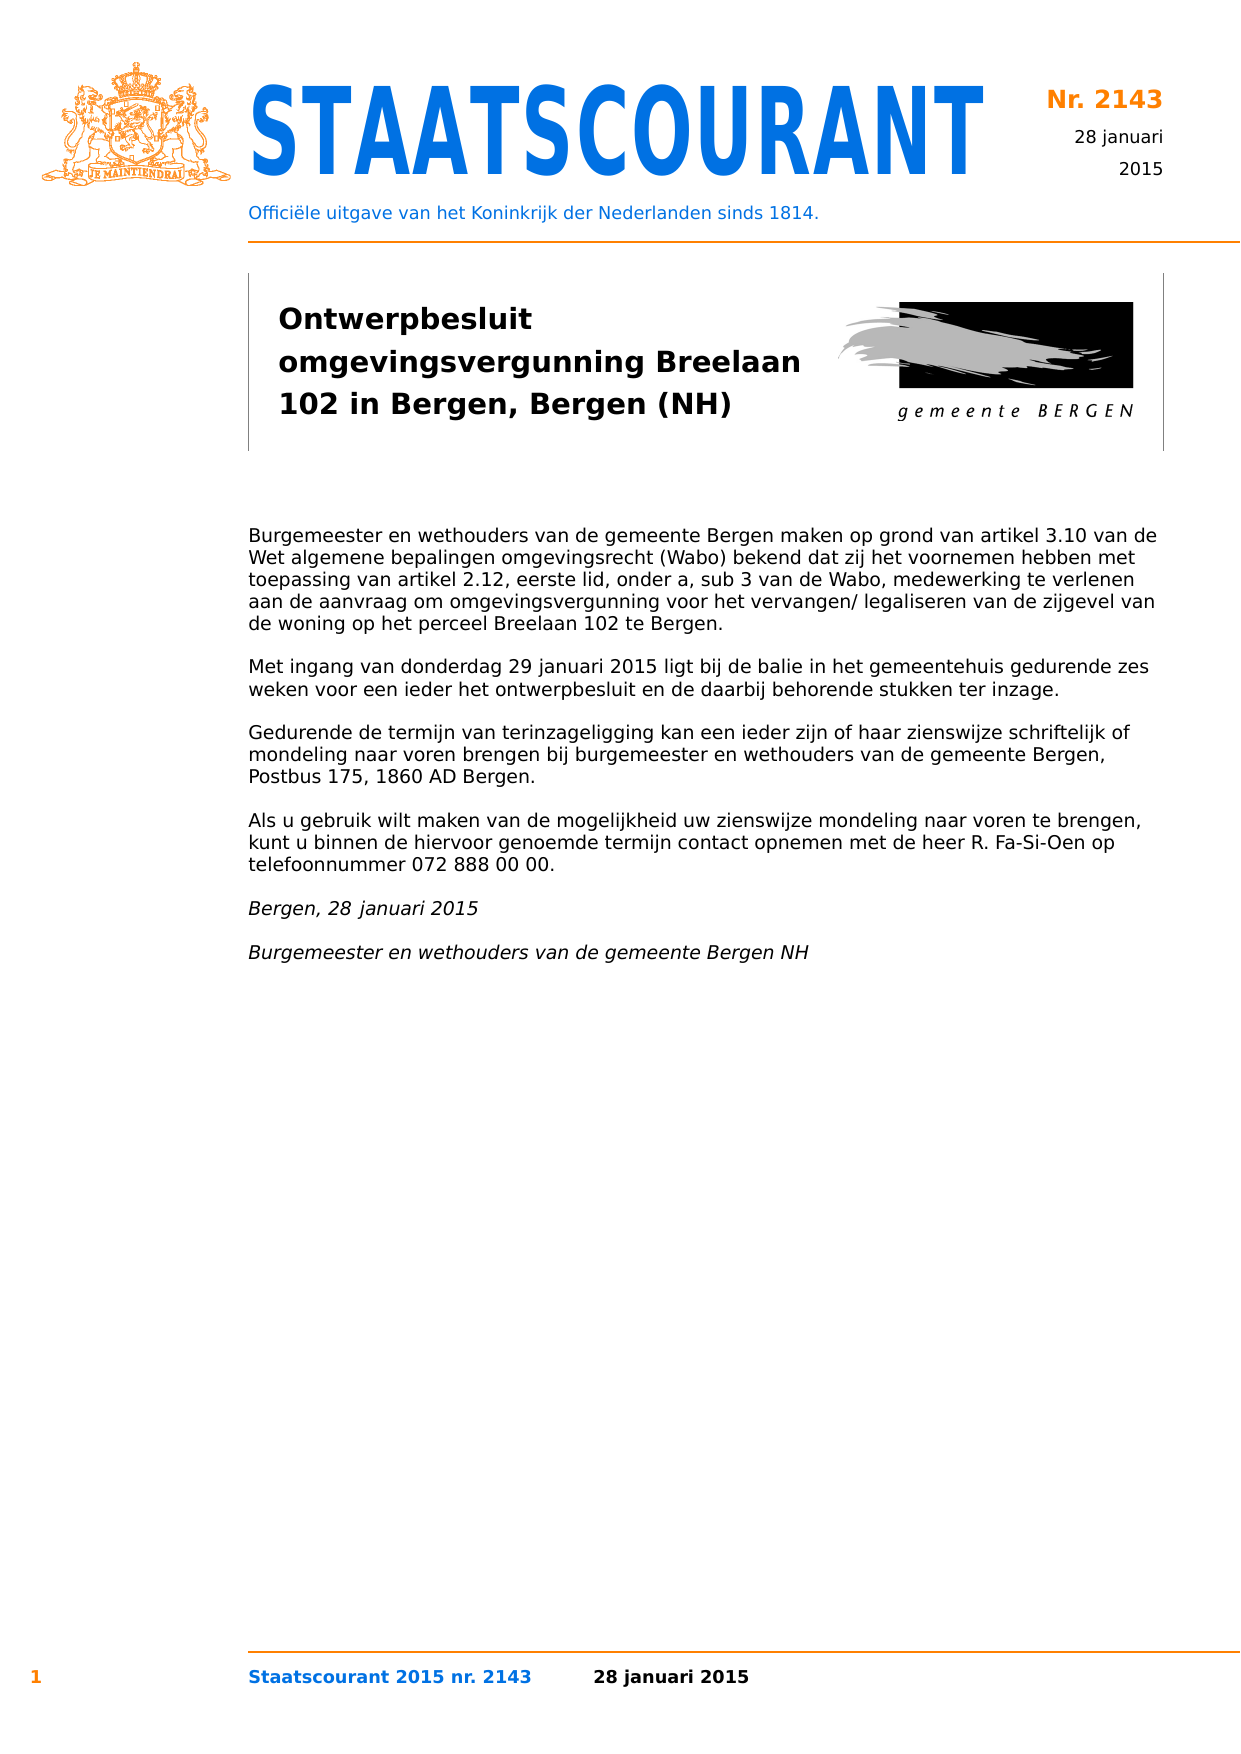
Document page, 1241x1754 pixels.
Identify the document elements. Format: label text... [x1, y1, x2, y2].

subtitle Ontwerpbesluit omgevingsvergunning Breelaan 102 in Bergen, Bergen (NH) [249, 273, 1163, 451]
table_header STAATSCOURANT [248, 62, 998, 203]
table_cell Officiële uitgave van het Koninkrijk der Nederlanden sinds 1814. [248, 203, 1240, 241]
picture [41, 62, 231, 186]
table_header Nr. 2143 [998, 62, 1240, 121]
text Met ingang van donderdag 29 januari 2015 ligt bij de balie in het gemeentehuis gedurende zes weken voor een ieder het ontwerpbesluit en de daarbij behorende stukken ter inzage. [248, 656, 1163, 700]
text Burgemeester en wethouders van de gemeente Bergen maken op grond van artikel 3.10 van de Wet algemene bepalingen omgevingsrecht (Wabo) bekend dat zij het voornemen hebben met toepassing van artikel 2.12, eerste lid, onder a, sub 3 van de Wabo, medewerking te verlenen aan de aanvraag om omgevingsvergunning voor het vervangen/ legaliseren van de zijgevel van de woning op het perceel Breelaan 102 te Bergen. [248, 525, 1163, 634]
text Burgemeester en wethouders van de gemeente Bergen NH [248, 942, 1163, 964]
text Als u gebruik wilt maken van de mogelijkheid uw zienswijze mondeling naar voren te brengen, kunt u binnen de hiervoor genoemde termijn contact opnemen met de heer R. Fa-Si-Oen op telefoonnummer 072 888 00 00. [248, 810, 1163, 876]
table_cell 28 januari [998, 121, 1240, 153]
table_cell 2015 [998, 153, 1240, 203]
table_header [25, 62, 248, 241]
text Gedurende de termijn van terinzageligging kan een ieder zijn of haar zienswijze schriftelijk of mondeling naar voren brengen bij burgemeester en wethouders van de gemeente Bergen, Postbus 175, 1860 AD Bergen. [248, 722, 1163, 788]
text Bergen, 28 januari 2015 [248, 898, 1163, 920]
picture [838, 302, 1134, 421]
